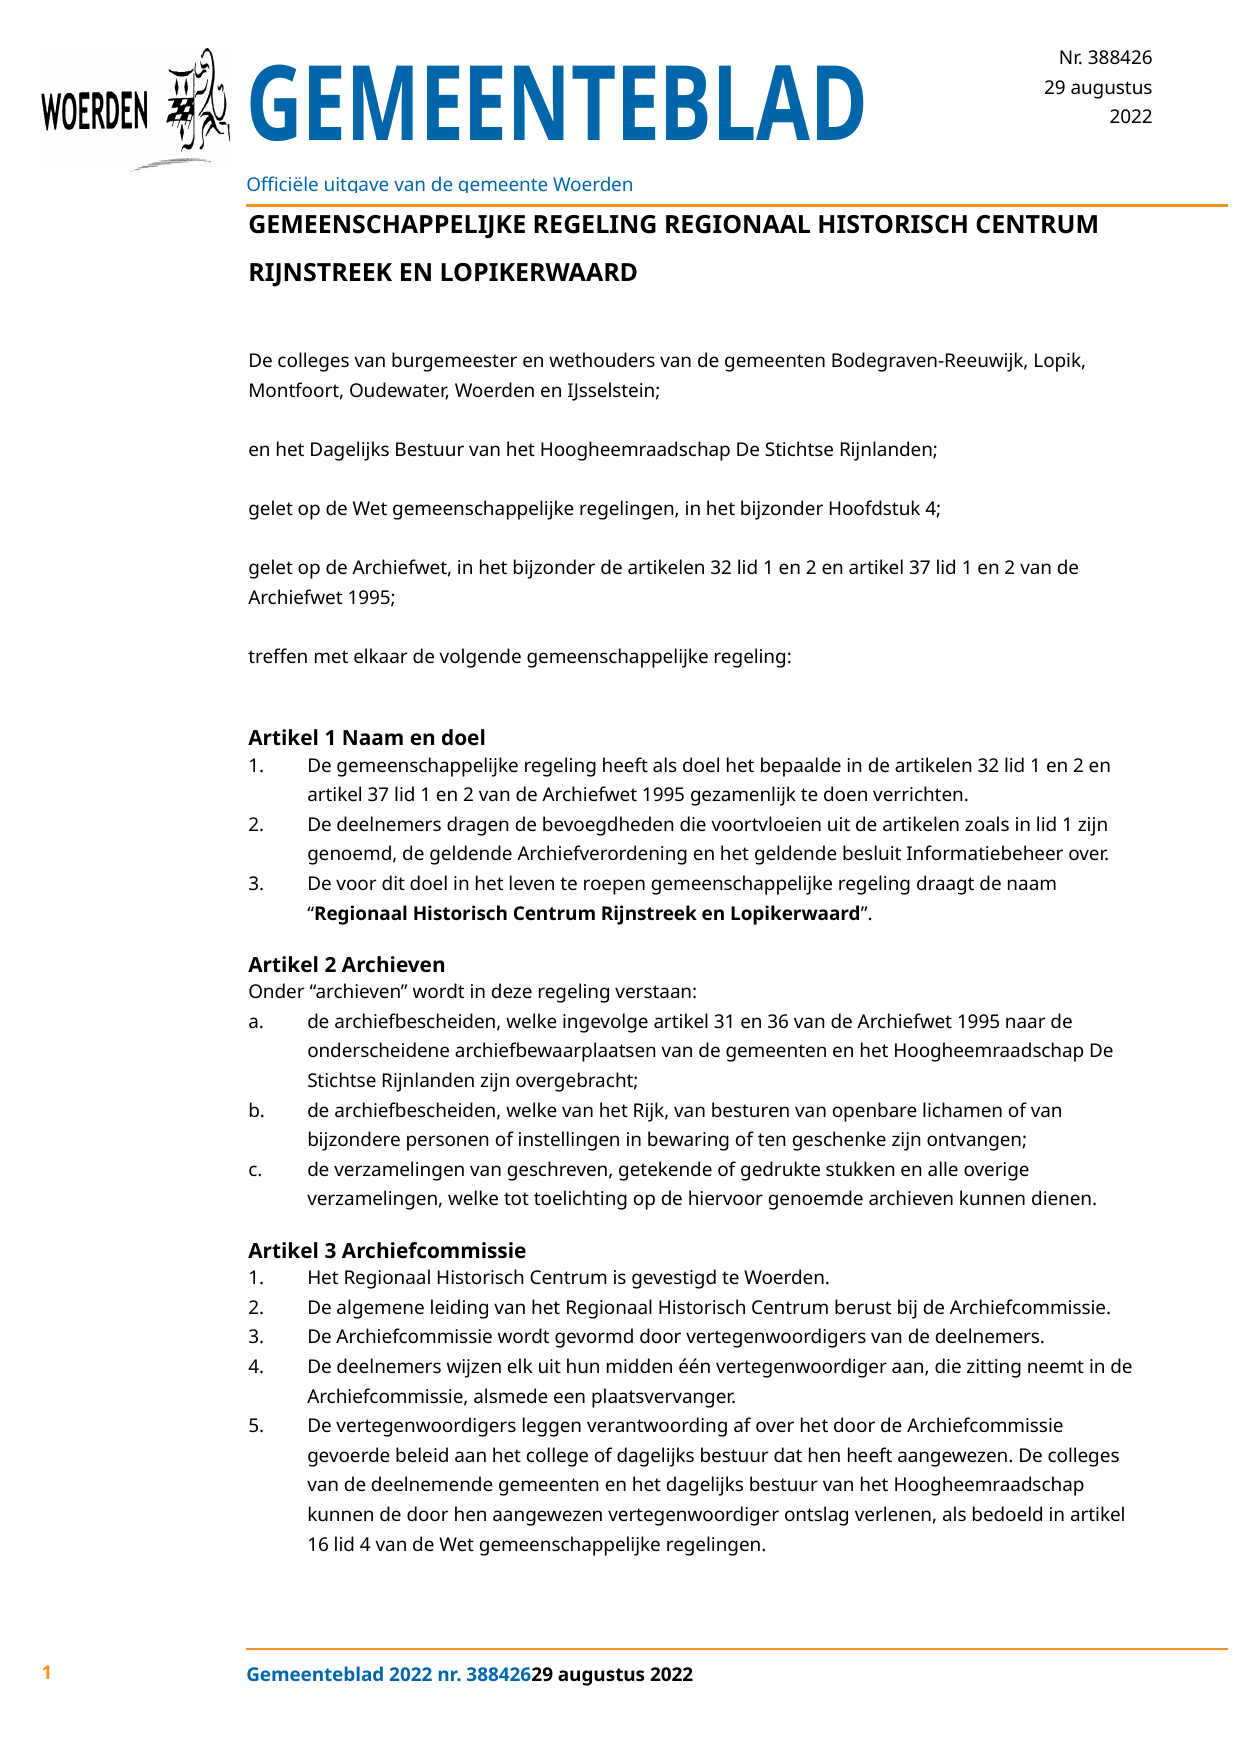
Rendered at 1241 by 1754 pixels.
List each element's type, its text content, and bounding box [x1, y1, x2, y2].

text De colleges van burgemeester en wethouders van de gemeenten Bodegraven-Reeuwijk, Lopik, Montfoort, Oudewater, Woerden en IJsselstein; [248, 347, 1152, 403]
list de archiefbescheiden, welke van het Rijk, van besturen van openbare lichamen of van bijzondere personen of instellingen in bewaring of ten geschenke zijn ontvangen; [248, 1097, 1152, 1152]
list De vertegenwoordigers leggen verantwoording af over het door de Archiefcommissie gevoerde beleid aan het college of dagelijks bestuur dat hen heeft aangewezen. De colleges van de deelnemende gemeenten en het dagelijks bestuur van het Hoogheemraadschap kunnen de door hen aangewezen vertegenwoordiger ontslag verlenen, als bedoeld in artikel 16 lid 4 van de Wet gemeenschappelijke regelingen. [248, 1412, 1152, 1556]
text en het Dagelijks Bestuur van het Hoogheemraadschap De Stichtse Rijnlanden; [248, 436, 1152, 462]
list Het Regionaal Historisch Centrum is gevestigd te Woerden. [248, 1264, 1152, 1290]
list De gemeenschappelijke regeling heeft als doel het bepaalde in de artikelen 32 lid 1 en 2 en artikel 37 lid 1 en 2 van de Archiefwet 1995 gezamenlijk te doen verrichten. [248, 752, 1152, 807]
text Artikel 3 Archiefcommissie [248, 1236, 1152, 1264]
list De voor dit doel in het leven te roepen gemeenschappelijke regeling draagt de naam “Regionaal Historisch Centrum Rijnstreek en Lopikerwaard”. [248, 870, 1152, 925]
list de archiefbescheiden, welke ingevolge artikel 31 en 36 van de Archiefwet 1995 naar de onderscheidene archiefbewaarplaatsen van de gemeenten en het Hoogheemraadschap De Stichtse Rijnlanden zijn overgebracht; [248, 1008, 1152, 1093]
text gelet op de Archiefwet, in het bijzonder de artikelen 32 lid 1 en 2 en artikel 37 lid 1 en 2 van de Archiefwet 1995; [248, 554, 1152, 610]
text Artikel 1 Naam en doel [248, 723, 1152, 752]
picture [41, 47, 231, 172]
text gelet op de Wet gemeenschappelijke regelingen, in het bijzonder Hoofdstuk 4; [248, 495, 1152, 521]
list De Archiefcommissie wordt gevormd door vertegenwoordigers van de deelnemers. [248, 1324, 1152, 1349]
list De deelnemers wijzen elk uit hun midden één vertegenwoordiger aan, die zitting neemt in de Archiefcommissie, alsmede een plaatsvervanger. [248, 1353, 1152, 1408]
text GEMEENSCHAPPELIJKE REGELING REGIONAAL HISTORISCH CENTRUM RIJNSTREEK EN LOPIKERWAARD [248, 207, 1152, 288]
text Onder “archieven” wordt in deze regeling verstaan: [248, 978, 1152, 1004]
text treffen met elkaar de volgende gemeenschappelijke regeling: [248, 643, 1152, 669]
list De deelnemers dragen de bevoegdheden die voortvloeien uit de artikelen zoals in lid 1 zijn genoemd, de geldende Archiefverordening en het geldende besluit Informatiebeheer over. [248, 811, 1152, 866]
text Artikel 2 Archieven [248, 950, 1152, 978]
list de verzamelingen van geschreven, getekende of gedrukte stukken en alle overige verzamelingen, welke tot toelichting op de hiervoor genoemde archieven kunnen dienen. [248, 1156, 1152, 1211]
list De algemene leiding van het Regionaal Historisch Centrum berust bij de Archiefcommissie. [248, 1294, 1152, 1320]
